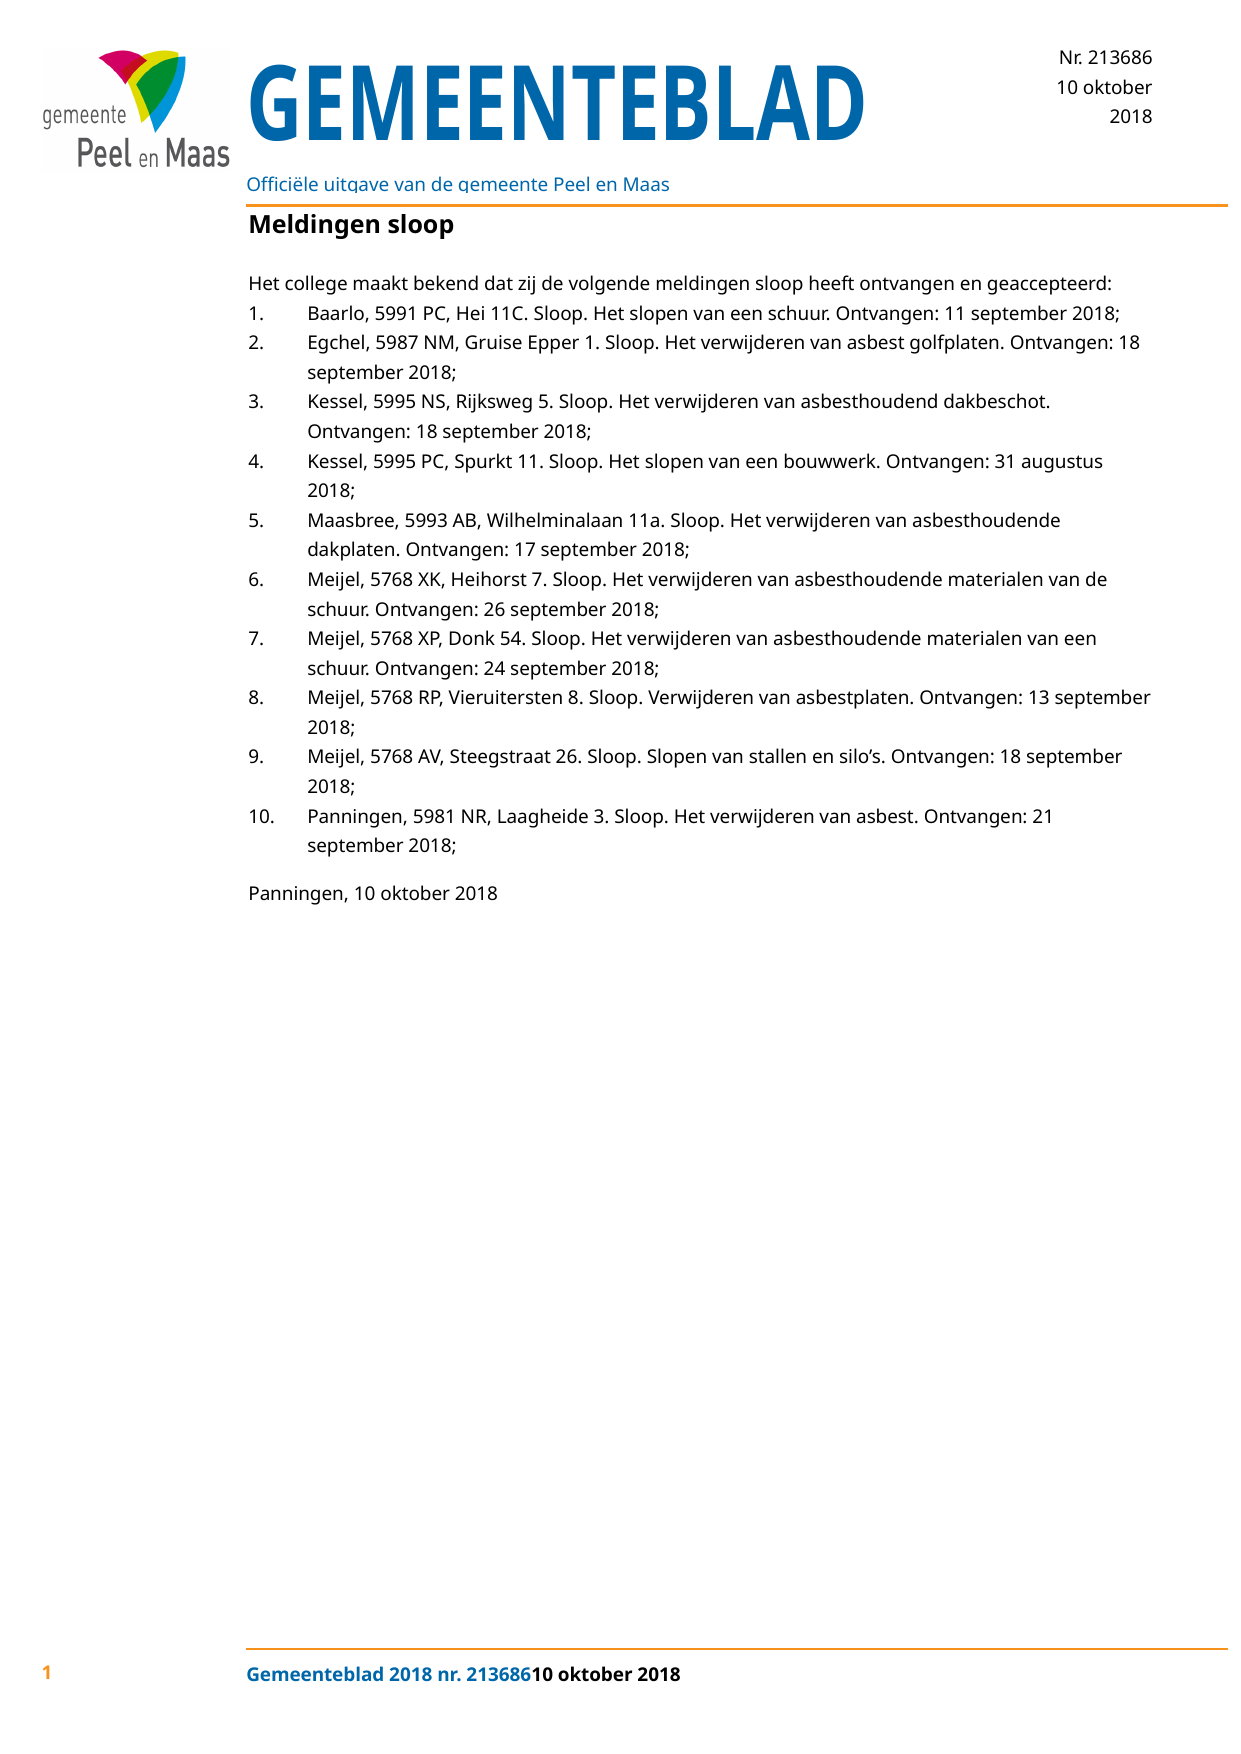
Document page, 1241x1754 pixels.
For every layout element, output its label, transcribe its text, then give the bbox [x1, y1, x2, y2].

list Kessel, 5995 NS, Rijksweg 5. Sloop. Het verwijderen van asbesthoudend dakbeschot. Ontvangen: 18 september 2018; [248, 389, 1152, 444]
list Panningen, 5981 NR, Laagheide 3. Sloop. Het verwijderen van asbest. Ontvangen: 21 september 2018; [248, 803, 1152, 858]
list Meijel, 5768 XK, Heihorst 7. Sloop. Het verwijderen van asbesthoudende materialen van de schuur. Ontvangen: 26 september 2018; [248, 566, 1152, 621]
list Egchel, 5987 NM, Gruise Epper 1. Sloop. Het verwijderen van asbest golfplaten. Ontvangen: 18 september 2018; [248, 329, 1152, 385]
picture [41, 47, 231, 172]
text Het college maakt bekend dat zij de volgende meldingen sloop heeft ontvangen en geaccepteerd: [248, 270, 1152, 296]
text Meldingen sloop [248, 207, 1152, 241]
list Baarlo, 5991 PC, Hei 11C. Sloop. Het slopen van een schuur. Ontvangen: 11 september 2018; [248, 300, 1152, 326]
list Kessel, 5995 PC, Spurkt 11. Sloop. Het slopen van een bouwwerk. Ontvangen: 31 augustus 2018; [248, 448, 1152, 503]
text Panningen, 10 oktober 2018 [248, 880, 1152, 906]
list Meijel, 5768 XP, Donk 54. Sloop. Het verwijderen van asbesthoudende materialen van een schuur. Ontvangen: 24 september 2018; [248, 625, 1152, 681]
list Meijel, 5768 AV, Steegstraat 26. Sloop. Slopen van stallen en silo’s. Ontvangen: 18 september 2018; [248, 744, 1152, 799]
list Meijel, 5768 RP, Vieruitersten 8. Sloop. Verwijderen van asbestplaten. Ontvangen: 13 september 2018; [248, 684, 1152, 740]
list Maasbree, 5993 AB, Wilhelminalaan 11a. Sloop. Het verwijderen van asbesthoudende dakplaten. Ontvangen: 17 september 2018; [248, 507, 1152, 562]
